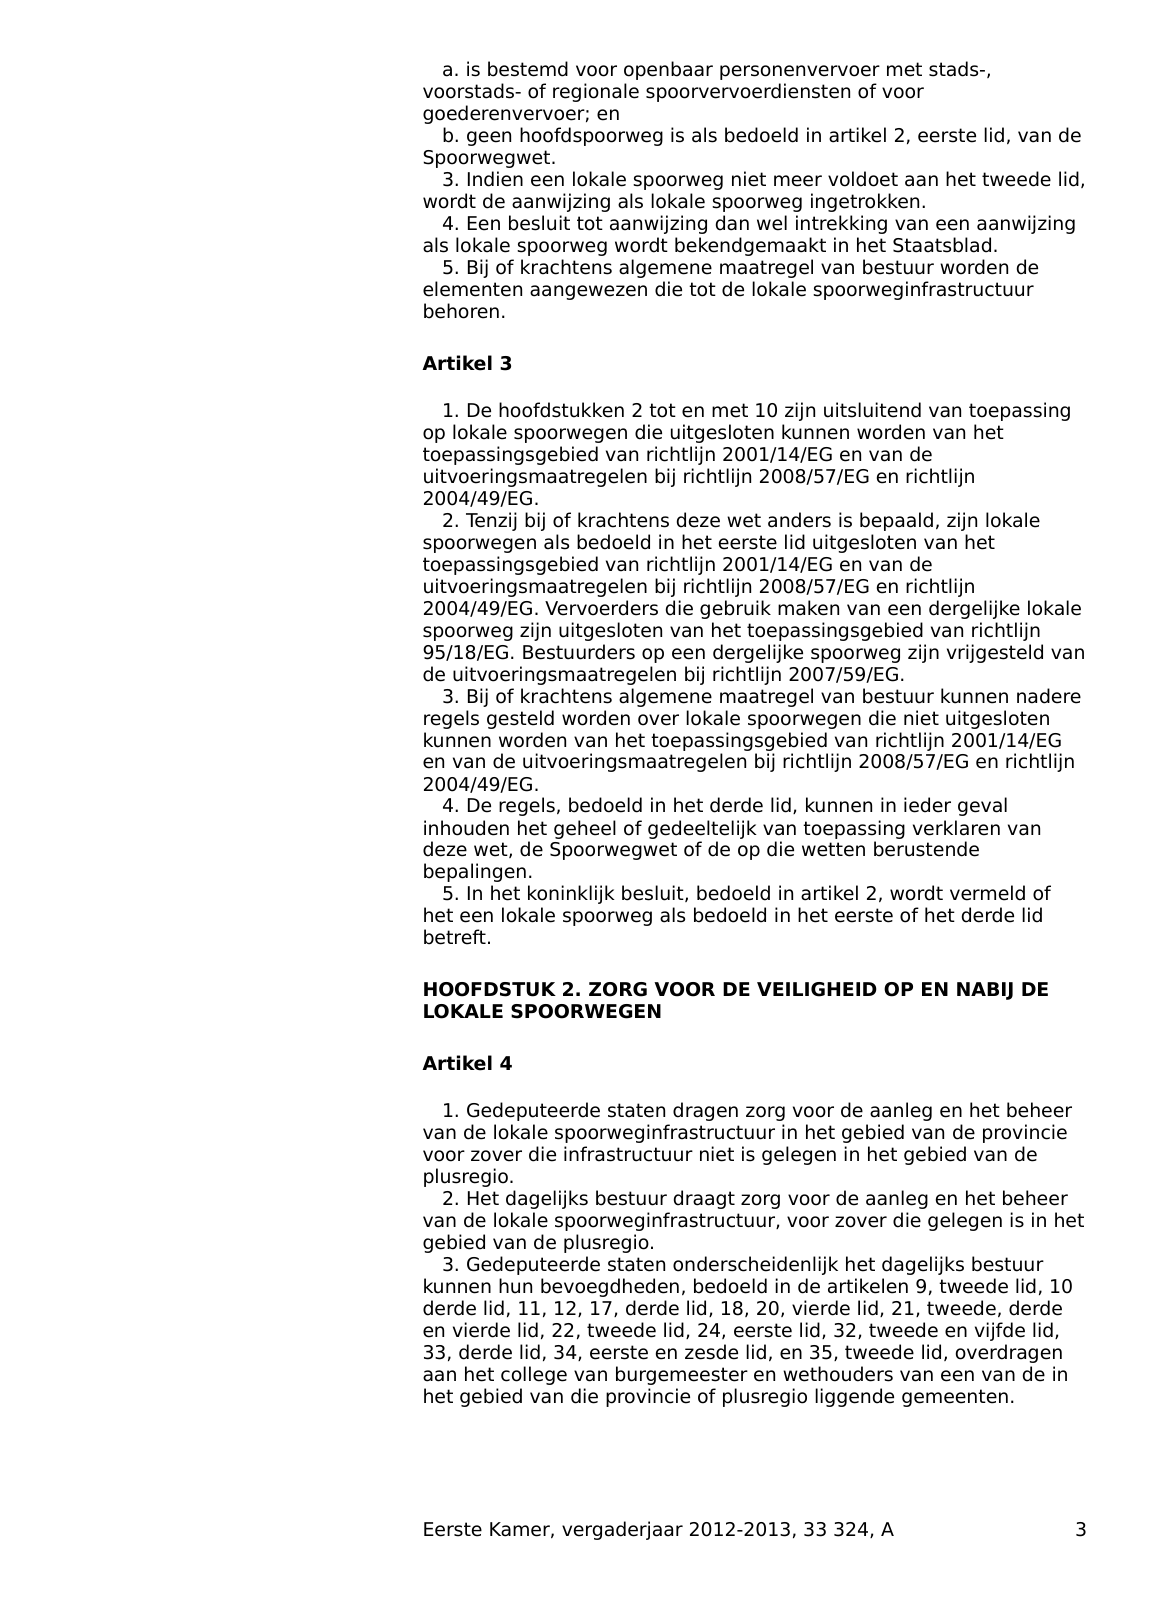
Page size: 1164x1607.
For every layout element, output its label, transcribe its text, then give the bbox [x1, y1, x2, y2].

text 3. Gedeputeerde staten onderscheidenlijk het dagelijks bestuur kunnen hun bevoegdheden, bedoeld in de artikelen 9, tweede lid, 10 derde lid, 11, 12, 17, derde lid, 18, 20, vierde lid, 21, tweede, derde en vierde lid, 22, tweede lid, 24, eerste lid, 32, tweede en vijfde lid, 33, derde lid, 34, eerste en zesde lid, en 35, tweede lid, overdragen aan het college van burgemeester en wethouders van een van de in het gebied van die provincie of plusregio liggende gemeenten. [422, 1254, 1087, 1408]
text 4. Een besluit tot aanwijzing dan wel intrekking van een aanwijzing als lokale spoorweg wordt bekendgemaakt in het Staatsblad. [422, 213, 1087, 257]
text b. geen hoofdspoorweg is als bedoeld in artikel 2, eerste lid, van de Spoorwegwet. [422, 125, 1087, 169]
text 2. Tenzij bij of krachtens deze wet anders is bepaald, zijn lokale spoorwegen als bedoeld in het eerste lid uitgesloten van het toepassingsgebied van richtlijn 2001/14/EG en van de uitvoeringsmaatregelen bij richtlijn 2008/57/EG en richtlijn 2004/49/EG. Vervoerders die gebruik maken van een dergelijke lokale spoorweg zijn uitgesloten van het toepassingsgebied van richtlijn 95/18/EG. Bestuurders op een dergelijke spoorweg zijn vrijgesteld van de uitvoeringsmaatregelen bij richtlijn 2007/59/EG. [422, 510, 1087, 686]
text a. is bestemd voor openbaar personenvervoer met stads-, voorstads- of regionale spoorvervoerdiensten of voor goederenvervoer; en [422, 59, 1087, 125]
subtitle Artikel 3 [422, 353, 1087, 375]
subtitle HOOFDSTUK 2. ZORG VOOR DE VEILIGHEID OP EN NABIJ DE LOKALE SPOORWEGEN [422, 979, 1087, 1023]
subtitle Artikel 4 [422, 1053, 1087, 1075]
text 4. De regels, bedoeld in het derde lid, kunnen in ieder geval inhouden het geheel of gedeeltelijk van toepassing verklaren van deze wet, de Spoorwegwet of de op die wetten berustende bepalingen. [422, 795, 1087, 883]
text 5. Bij of krachtens algemene maatregel van bestuur worden de elementen aangewezen die tot de lokale spoorweginfrastructuur behoren. [422, 257, 1087, 323]
text 2. Het dagelijks bestuur draagt zorg voor de aanleg en het beheer van de lokale spoorweginfrastructuur, voor zover die gelegen is in het gebied van de plusregio. [422, 1188, 1087, 1254]
text 5. In het koninklijk besluit, bedoeld in artikel 2, wordt vermeld of het een lokale spoorweg als bedoeld in het eerste of het derde lid betreft. [422, 883, 1087, 949]
text 1. De hoofdstukken 2 tot en met 10 zijn uitsluitend van toepassing op lokale spoorwegen die uitgesloten kunnen worden van het toepassingsgebied van richtlijn 2001/14/EG en van de uitvoeringsmaatregelen bij richtlijn 2008/57/EG en richtlijn 2004/49/EG. [422, 400, 1087, 510]
text 3. Indien een lokale spoorweg niet meer voldoet aan het tweede lid, wordt de aanwijzing als lokale spoorweg ingetrokken. [422, 169, 1087, 213]
text 3. Bij of krachtens algemene maatregel van bestuur kunnen nadere regels gesteld worden over lokale spoorwegen die niet uitgesloten kunnen worden van het toepassingsgebied van richtlijn 2001/14/EG en van de uitvoeringsmaatregelen bij richtlijn 2008/57/EG en richtlijn 2004/49/EG. [422, 686, 1087, 795]
text 1. Gedeputeerde staten dragen zorg voor de aanleg en het beheer van de lokale spoorweginfrastructuur in het gebied van de provincie voor zover die infrastructuur niet is gelegen in het gebied van de plusregio. [422, 1100, 1087, 1188]
